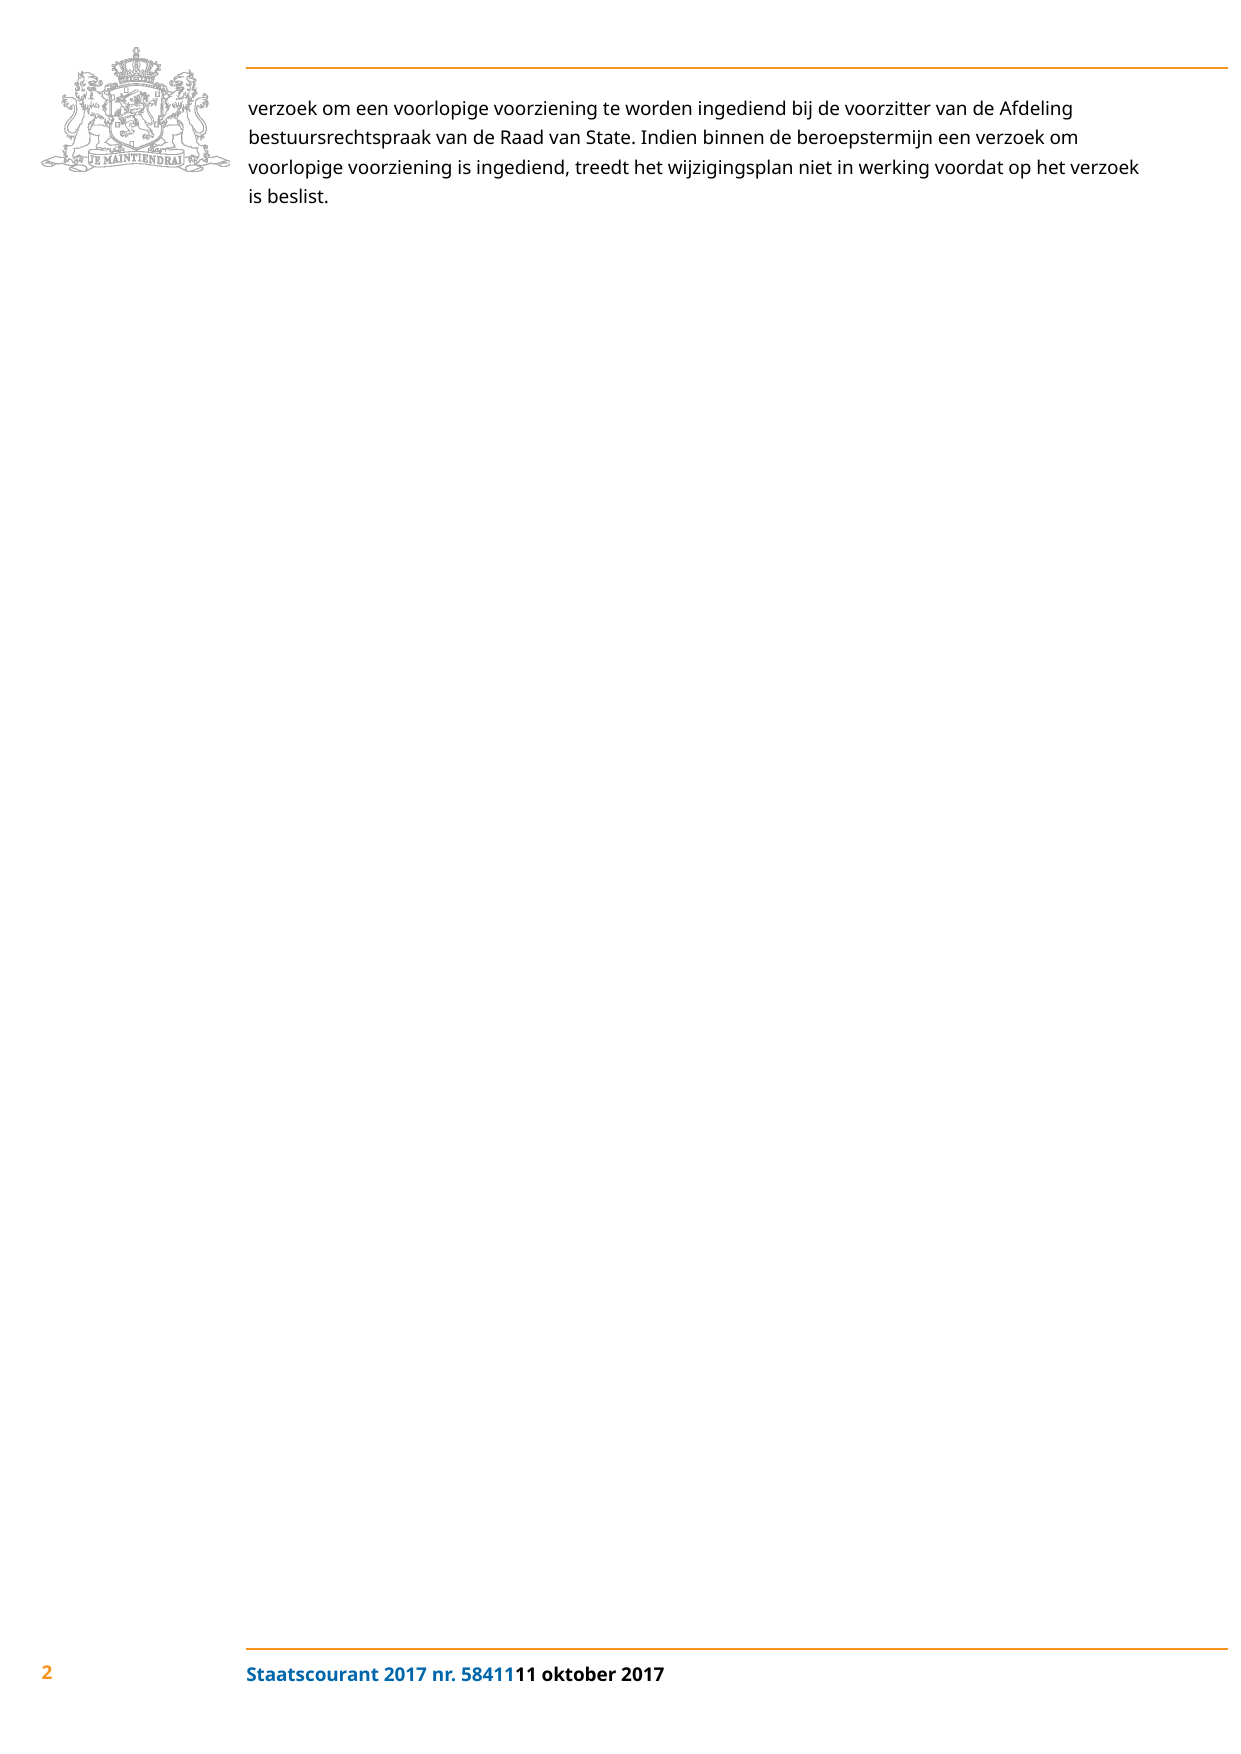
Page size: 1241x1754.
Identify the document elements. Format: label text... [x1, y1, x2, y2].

text verzoek om een voorlopige voorziening te worden ingediend bij de voorzitter van de Afdeling bestuursrechtspraak van de Raad van State. Indien binnen de beroepstermijn een verzoek om voorlopige voorziening is ingediend, treedt het wijzigingsplan niet in werking voordat op het verzoek is beslist. [248, 95, 1152, 209]
picture [41, 47, 231, 172]
